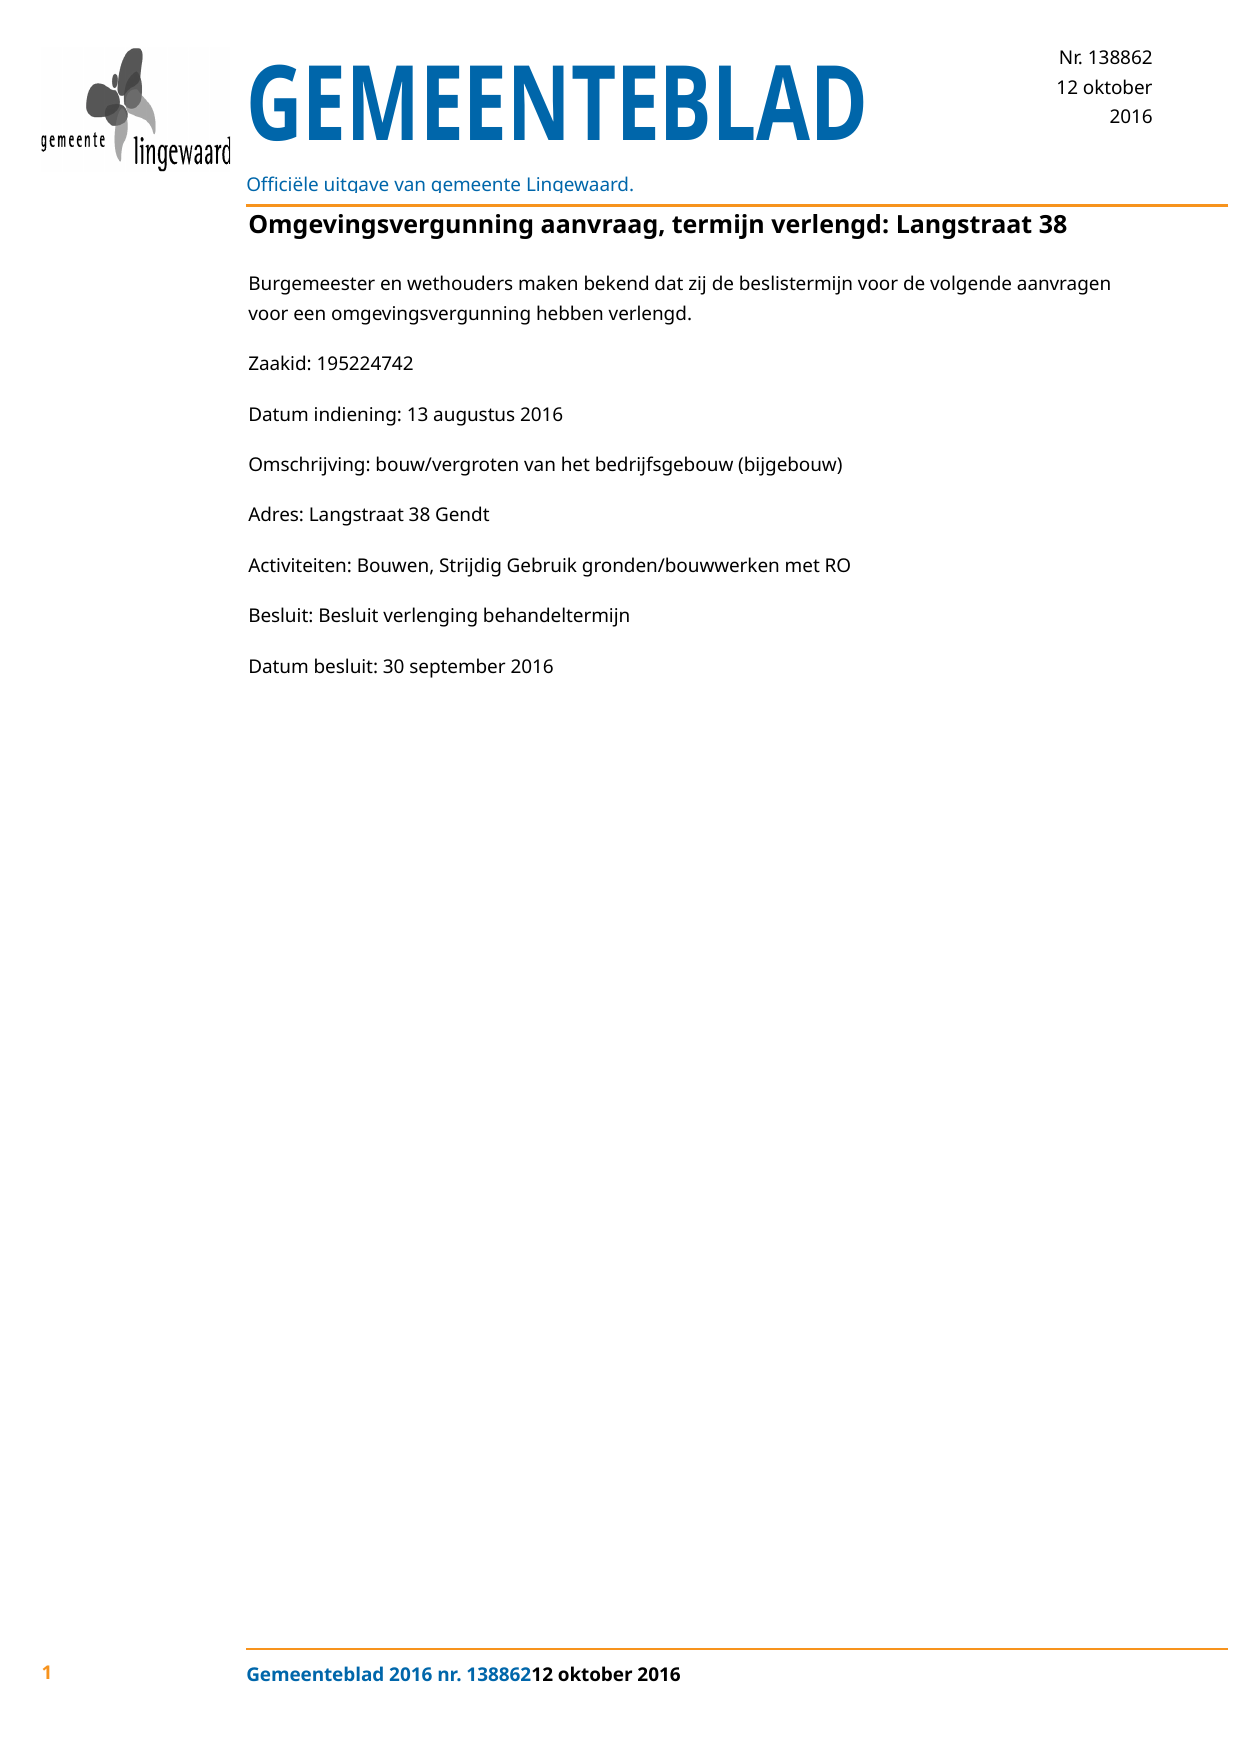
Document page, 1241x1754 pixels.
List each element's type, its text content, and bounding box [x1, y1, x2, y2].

text Datum besluit: 30 september 2016 [248, 653, 1152, 678]
text Omschrijving: bouw/vergroten van het bedrijfsgebouw (bijgebouw) [248, 451, 1152, 477]
text Burgemeester en wethouders maken bekend dat zij de beslistermijn voor de volgende aanvragen voor een omgevingsvergunning hebben verlengd. [248, 270, 1152, 326]
text Zaakid: 195224742 [248, 350, 1152, 376]
text Besluit: Besluit verlenging behandeltermijn [248, 602, 1152, 628]
text Omgevingsvergunning aanvraag, termijn verlengd: Langstraat 38 [248, 207, 1152, 241]
picture [41, 47, 231, 172]
text Activiteiten: Bouwen, Strijdig Gebruik gronden/bouwwerken met RO [248, 552, 1152, 578]
text Adres: Langstraat 38 Gendt [248, 502, 1152, 527]
text Datum indiening: 13 augustus 2016 [248, 401, 1152, 426]
